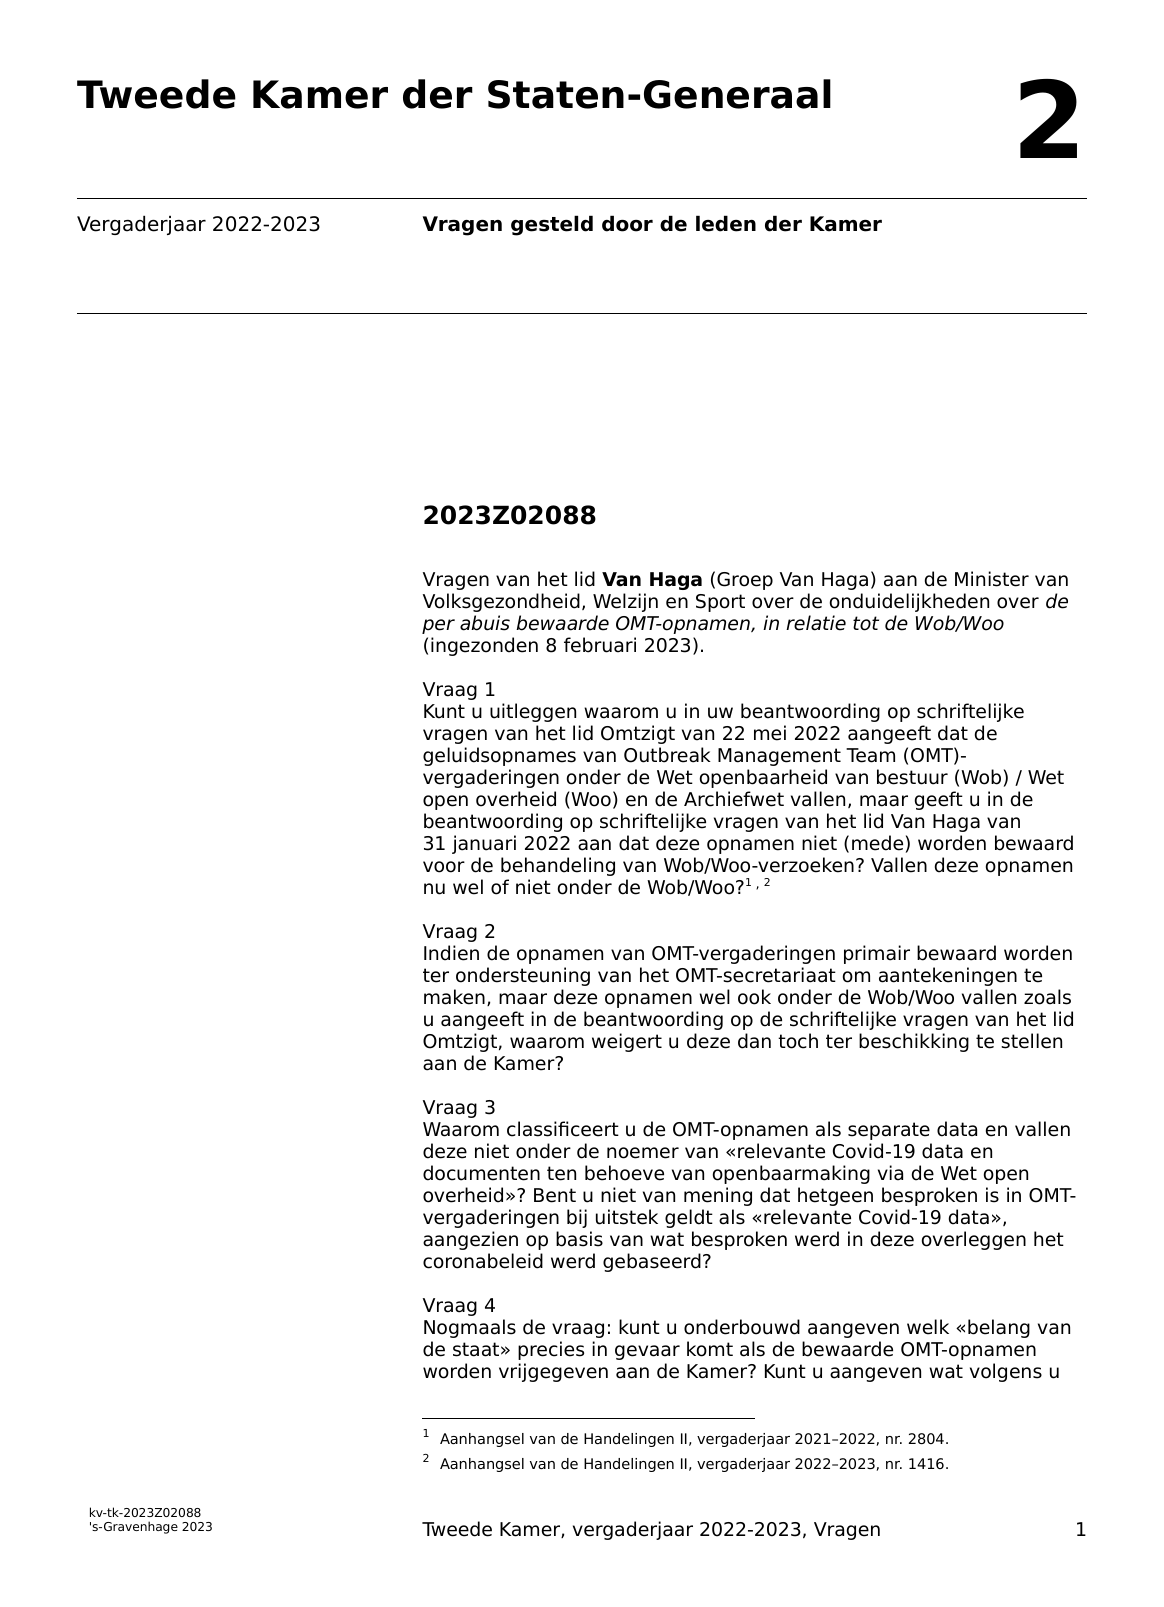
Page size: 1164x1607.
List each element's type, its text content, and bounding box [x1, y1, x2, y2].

table_header Tweede Kamer der Staten-Generaal [77, 59, 886, 198]
text Indien de opnamen van OMT-vergaderingen primair bewaard worden ter ondersteuning van het OMT-secretariaat om aantekeningen te maken, maar deze opnamen wel ook onder de Wob/Woo vallen zoals u aangeeft in de beantwoording op de schriftelijke vragen van het lid Omtzigt, waarom weigert u deze dan toch ter beschikking te stellen aan de Kamer? [422, 943, 1087, 1075]
text Vraag 2 [422, 921, 1087, 943]
text Kunt u uitleggen waarom u in uw beantwoording op schriftelijke vragen van het lid Omtzigt van 22 mei 2022 aangeeft dat de geluidsopnames van Outbreak Management Team (OMT)-vergaderingen onder de Wet openbaarheid van bestuur (Wob) / Wet open overheid (Woo) en de Archiefwet vallen, maar geeft u in de beantwoording op schriftelijke vragen van het lid Van Haga van 31 januari 2022 aan dat deze opnamen niet (mede) worden bewaard voor de behandeling van Wob/Woo-verzoeken? Vallen deze opnamen nu wel of niet onder de Wob/Woo?, [422, 701, 1087, 899]
text Vraag 1 [422, 679, 1087, 701]
text Aanhangsel van de Handelingen II, vergaderjaar 2021–2022, nr. 2804. [422, 1427, 1087, 1449]
text Aanhangsel van de Handelingen II, vergaderjaar 2022–2023, nr. 1416. [422, 1452, 1087, 1474]
text 's-Gravenhage 2023 [88, 1520, 323, 1534]
table_header 2 [886, 59, 1087, 198]
text 2023Z02088 [422, 501, 1087, 531]
text Vragen van het lid Van Haga (Groep Van Haga) aan de Minister van Volksgezondheid, Welzijn en Sport over de onduidelijkheden over de per abuis bewaarde OMT-opnamen, in relatie tot de Wob/Woo (ingezonden 8 februari 2023). [422, 569, 1087, 657]
text kv-tk-2023Z02088 [88, 1506, 323, 1520]
text Vraag 4 [422, 1295, 1087, 1317]
table_cell Vergaderjaar 2022-2023 [77, 199, 422, 313]
text Waarom classificeert u de OMT-opnamen als separate data en vallen deze niet onder de noemer van «relevante Covid-19 data en documenten ten behoeve van openbaarmaking via de Wet open overheid»? Bent u niet van mening dat hetgeen besproken is in OMT-vergaderingen bij uitstek geldt als «relevante Covid-19 data», aangezien op basis van wat besproken werd in deze overleggen het coronabeleid werd gebaseerd? [422, 1119, 1087, 1273]
text Vraag 3 [422, 1097, 1087, 1119]
table_cell Vragen gesteld door de leden der Kamer [422, 199, 1087, 313]
text Nogmaals de vraag: kunt u onderbouwd aangeven welk «belang van de staat» precies in gevaar komt als de bewaarde OMT-opnamen worden vrijgegeven aan de Kamer? Kunt u aangeven wat volgens u [422, 1317, 1087, 1383]
